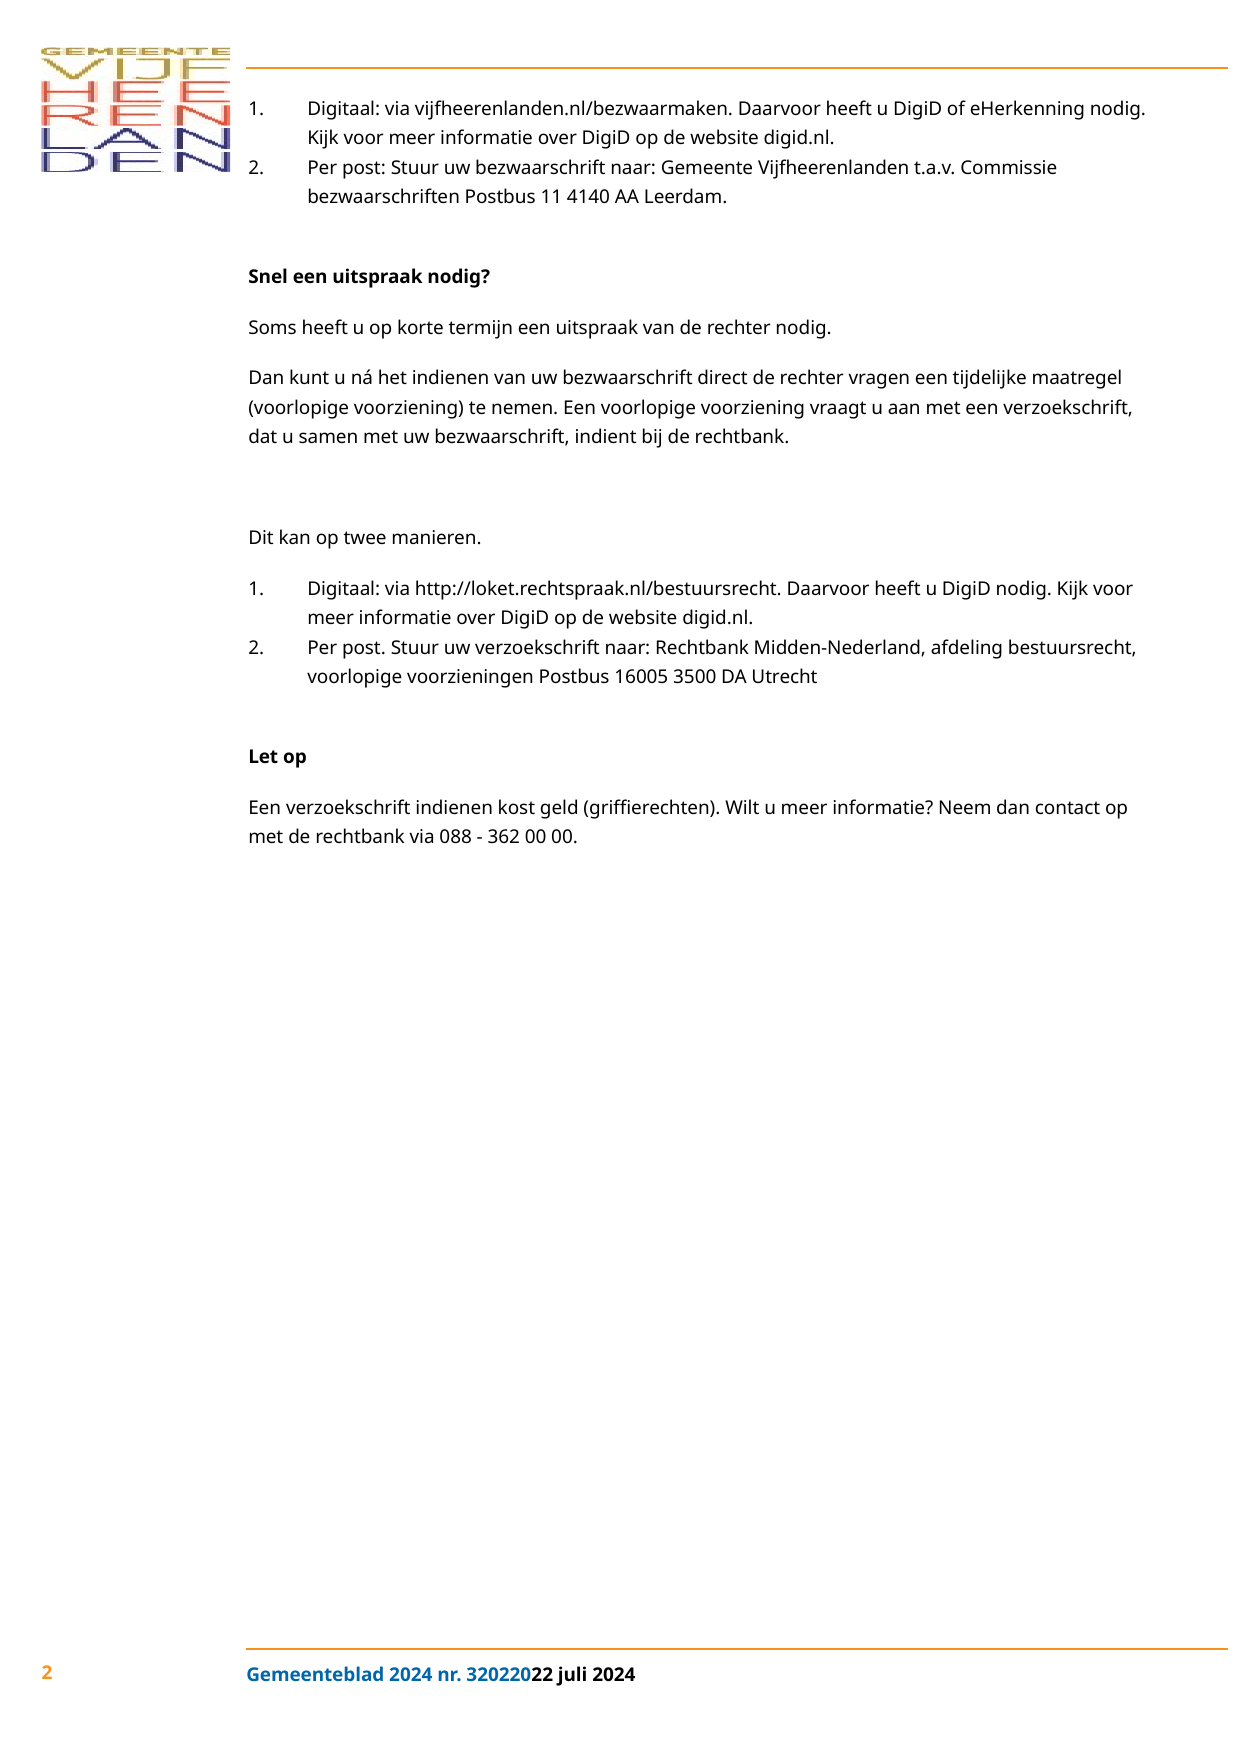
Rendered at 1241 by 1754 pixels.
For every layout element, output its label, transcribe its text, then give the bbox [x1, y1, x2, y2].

text Dan kunt u ná het indienen van uw bezwaarschrift direct de rechter vragen een tijdelijke maatregel (voorlopige voorziening) te nemen. Een voorlopige voorziening vraagt u aan met een verzoekschrift, dat u samen met uw bezwaarschrift, indient bij de rechtbank. [248, 364, 1152, 449]
text Let op [248, 743, 1152, 769]
list Digitaal: via vijfheerenlanden.nl/bezwaarmaken. Daarvoor heeft u DigiD of eHerkenning nodig. Kijk voor meer informatie over DigiD op de website digid.nl. [248, 95, 1152, 150]
text Snel een uitspraak nodig? [248, 263, 1152, 289]
picture [41, 47, 231, 172]
list Digitaal: via http://loket.rechtspraak.nl/bestuursrecht. Daarvoor heeft u DigiD nodig. Kijk voor meer informatie over DigiD op de website digid.nl. [248, 575, 1152, 630]
list Per post: Stuur uw bezwaarschrift naar: Gemeente Vijfheerenlanden t.a.v. Commissie bezwaarschriften Postbus 11 4140 AA Leerdam. [248, 154, 1152, 209]
list Per post. Stuur uw verzoekschrift naar: Rechtbank Midden-Nederland, afdeling bestuursrecht, voorlopige voorzieningen Postbus 16005 3500 DA Utrecht [248, 634, 1152, 689]
text Een verzoekschrift indienen kost geld (griffierechten). Wilt u meer informatie? Neem dan contact op met de rechtbank via 088 - 362 00 00. [248, 794, 1152, 849]
text Dit kan op twee manieren. [248, 524, 1152, 550]
text Soms heeft u op korte termijn een uitspraak van de rechter nodig. [248, 314, 1152, 340]
